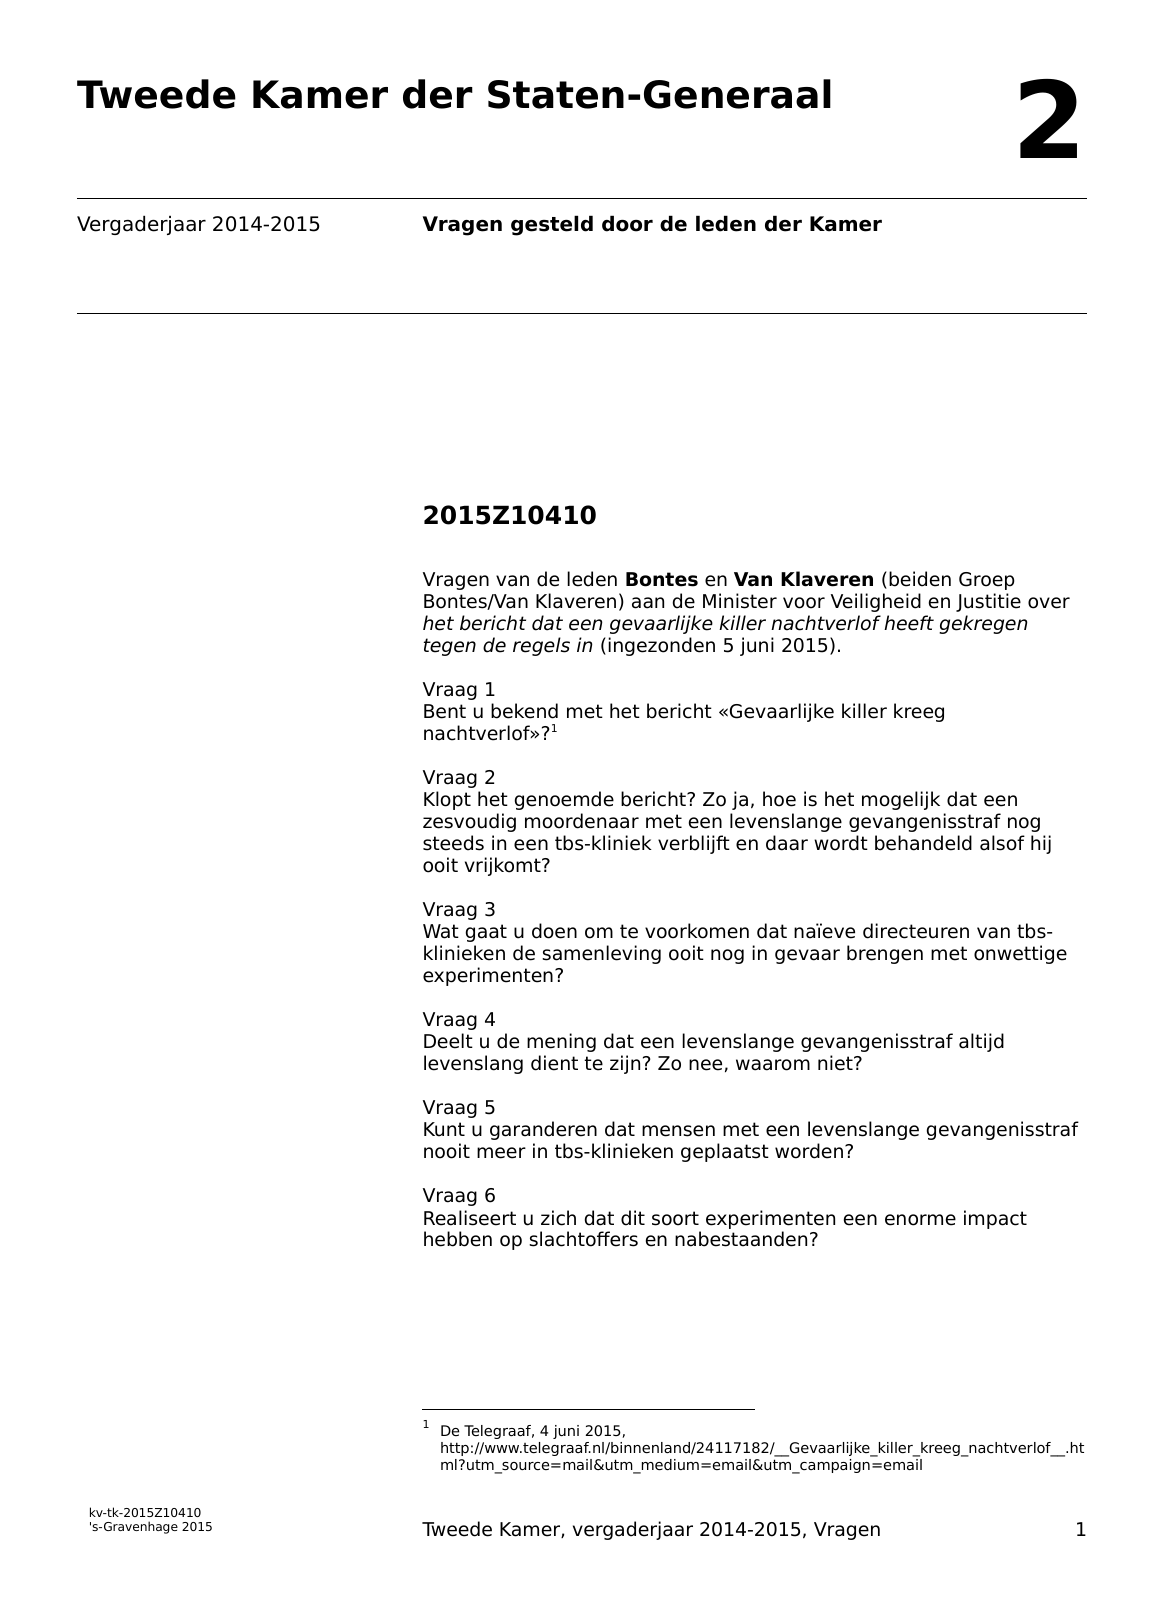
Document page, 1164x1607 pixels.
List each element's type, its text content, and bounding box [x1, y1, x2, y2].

text Vraag 6 [422, 1185, 1087, 1207]
text Vraag 2 [422, 767, 1087, 789]
text Vragen van de leden Bontes en Van Klaveren (beiden Groep Bontes/Van Klaveren) aan de Minister voor Veiligheid en Justitie over het bericht dat een gevaarlijke killer nachtverlof heeft gekregen tegen de regels in (ingezonden 5 juni 2015). [422, 569, 1087, 657]
text Vraag 5 [422, 1097, 1087, 1119]
text Deelt u de mening dat een levenslange gevangenisstraf altijd levenslang dient te zijn? Zo nee, waarom niet? [422, 1031, 1087, 1075]
text Klopt het genoemde bericht? Zo ja, hoe is het mogelijk dat een zesvoudig moordenaar met een levenslange gevangenisstraf nog steeds in een tbs-kliniek verblijft en daar wordt behandeld alsof hij ooit vrijkomt? [422, 789, 1087, 877]
text Bent u bekend met het bericht «Gevaarlijke killer kreeg nachtverlof»? [422, 701, 1087, 745]
text kv-tk-2015Z10410 [88, 1506, 323, 1520]
text Realiseert u zich dat dit soort experimenten een enorme impact hebben op slachtoffers en nabestaanden? [422, 1207, 1087, 1251]
text 's-Gravenhage 2015 [88, 1520, 323, 1534]
text 2015Z10410 [422, 501, 1087, 531]
table_cell Vragen gesteld door de leden der Kamer [422, 199, 1087, 313]
text Vraag 4 [422, 1009, 1087, 1031]
text Vraag 1 [422, 679, 1087, 701]
text Vraag 3 [422, 899, 1087, 921]
table_header Tweede Kamer der Staten-Generaal [77, 59, 886, 198]
table_header 2 [886, 59, 1087, 198]
text Wat gaat u doen om te voorkomen dat naïeve directeuren van tbs-klinieken de samenleving ooit nog in gevaar brengen met onwettige experimenten? [422, 921, 1087, 987]
table_cell Vergaderjaar 2014-2015 [77, 199, 422, 313]
text Kunt u garanderen dat mensen met een levenslange gevangenisstraf nooit meer in tbs-klinieken geplaatst worden? [422, 1119, 1087, 1163]
text De Telegraaf, 4 juni 2015, http://www.telegraaf.nl/binnenland/24117182/__Gevaarlijke_killer_kreeg_nachtverlof__.html?utm_source=mail&utm_medium=email&utm_campaign=email [422, 1418, 1087, 1474]
